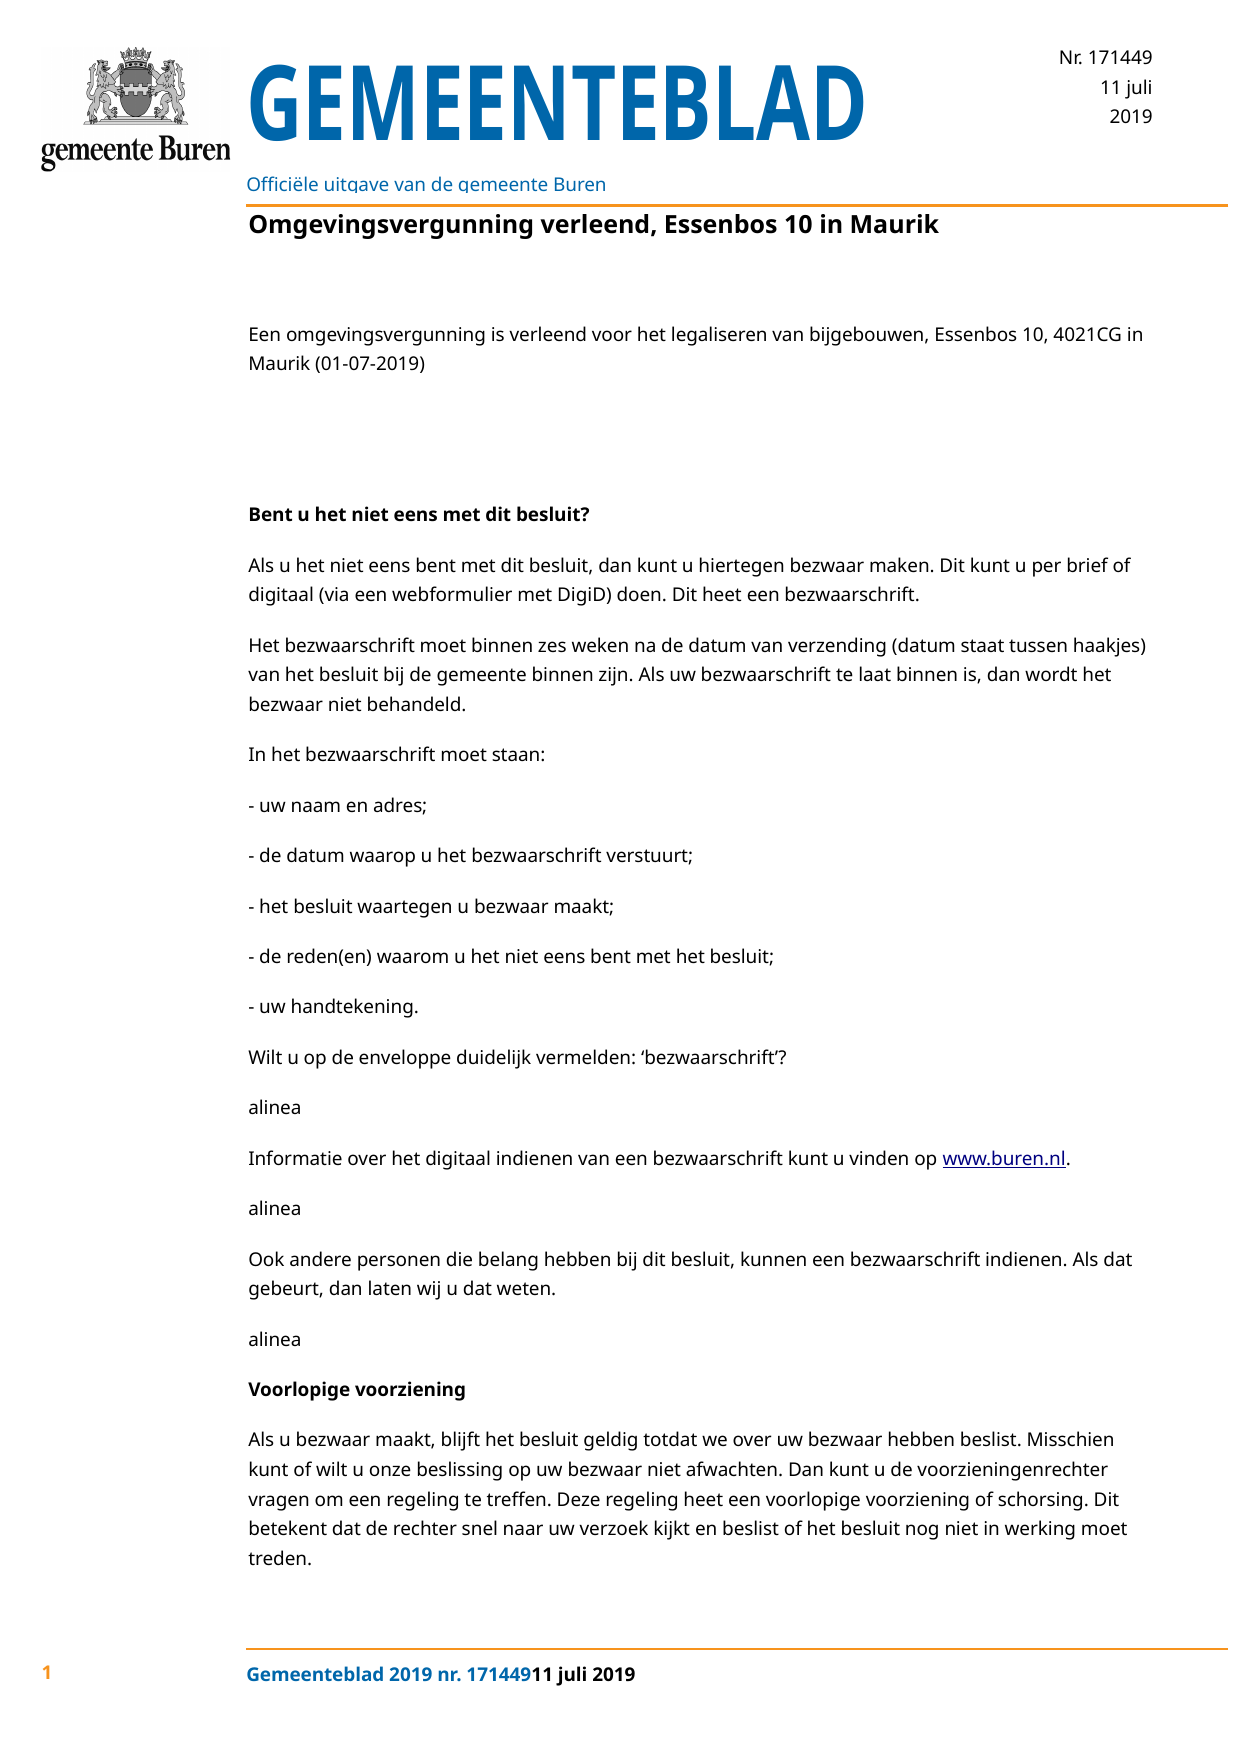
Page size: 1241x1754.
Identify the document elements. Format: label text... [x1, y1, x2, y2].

text Bent u het niet eens met dit besluit? [248, 502, 1152, 527]
text In het bezwaarschrift moet staan: [248, 742, 1152, 767]
text alinea­ [248, 1326, 1152, 1351]
text Als u bezwaar maakt, blijft het besluit geldig totdat we over uw bezwaar hebben beslist. Misschien kunt of wilt u onze beslissing op uw bezwaar niet afwachten. Dan kunt u de voorzieningenrechter vragen om een regeling te treffen. Deze regeling heet een voorlopige voorziening of schorsing. Dit betekent dat de rechter snel naar uw verzoek kijkt en beslist of het besluit nog niet in werking moet treden. [248, 1427, 1152, 1571]
text Het bezwaarschrift moet binnen zes weken na de datum van verzending (datum staat tussen haakjes) van het besluit bij de gemeente binnen zijn. Als uw bezwaarschrift te laat binnen is, dan wordt het bezwaar niet behandeld. [248, 632, 1152, 717]
text Als u het niet eens bent met dit besluit, dan kunt u hiertegen bezwaar maken. Dit kunt u per brief of digitaal (via een webformulier met DigiD) doen. Dit heet een bezwaarschrift. [248, 552, 1152, 607]
text Omgevingsvergunning verleend, Essenbos 10 in Maurik [248, 207, 1152, 241]
text Voorlopige voorziening [248, 1376, 1152, 1402]
picture [41, 47, 231, 172]
text Een omgevingsvergunning is verleend voor het legaliseren van bijgebouwen, Essenbos 10, 4021CG in Maurik (01-07-2019) [248, 321, 1152, 376]
text alinea­ [248, 1195, 1152, 1221]
text - de datum waarop u het bezwaarschrift verstuurt; [248, 842, 1152, 868]
text - de reden(en) waarom u het niet eens bent met het besluit; [248, 943, 1152, 969]
text - uw naam en adres; [248, 792, 1152, 818]
text Ook andere personen die belang hebben bij dit besluit, kunnen een bezwaarschrift indienen. Als dat gebeurt, dan laten wij u dat weten. [248, 1246, 1152, 1301]
text Wilt u op de enveloppe duidelijk vermelden: ‘bezwaarschrift’? [248, 1044, 1152, 1070]
text - het besluit waartegen u bezwaar maakt; [248, 893, 1152, 918]
text alinea­ [248, 1094, 1152, 1120]
text Informatie over het digitaal indienen van een bezwaarschrift kunt u vinden op www.buren.nl. [248, 1145, 1152, 1171]
text - uw handtekening. [248, 994, 1152, 1019]
